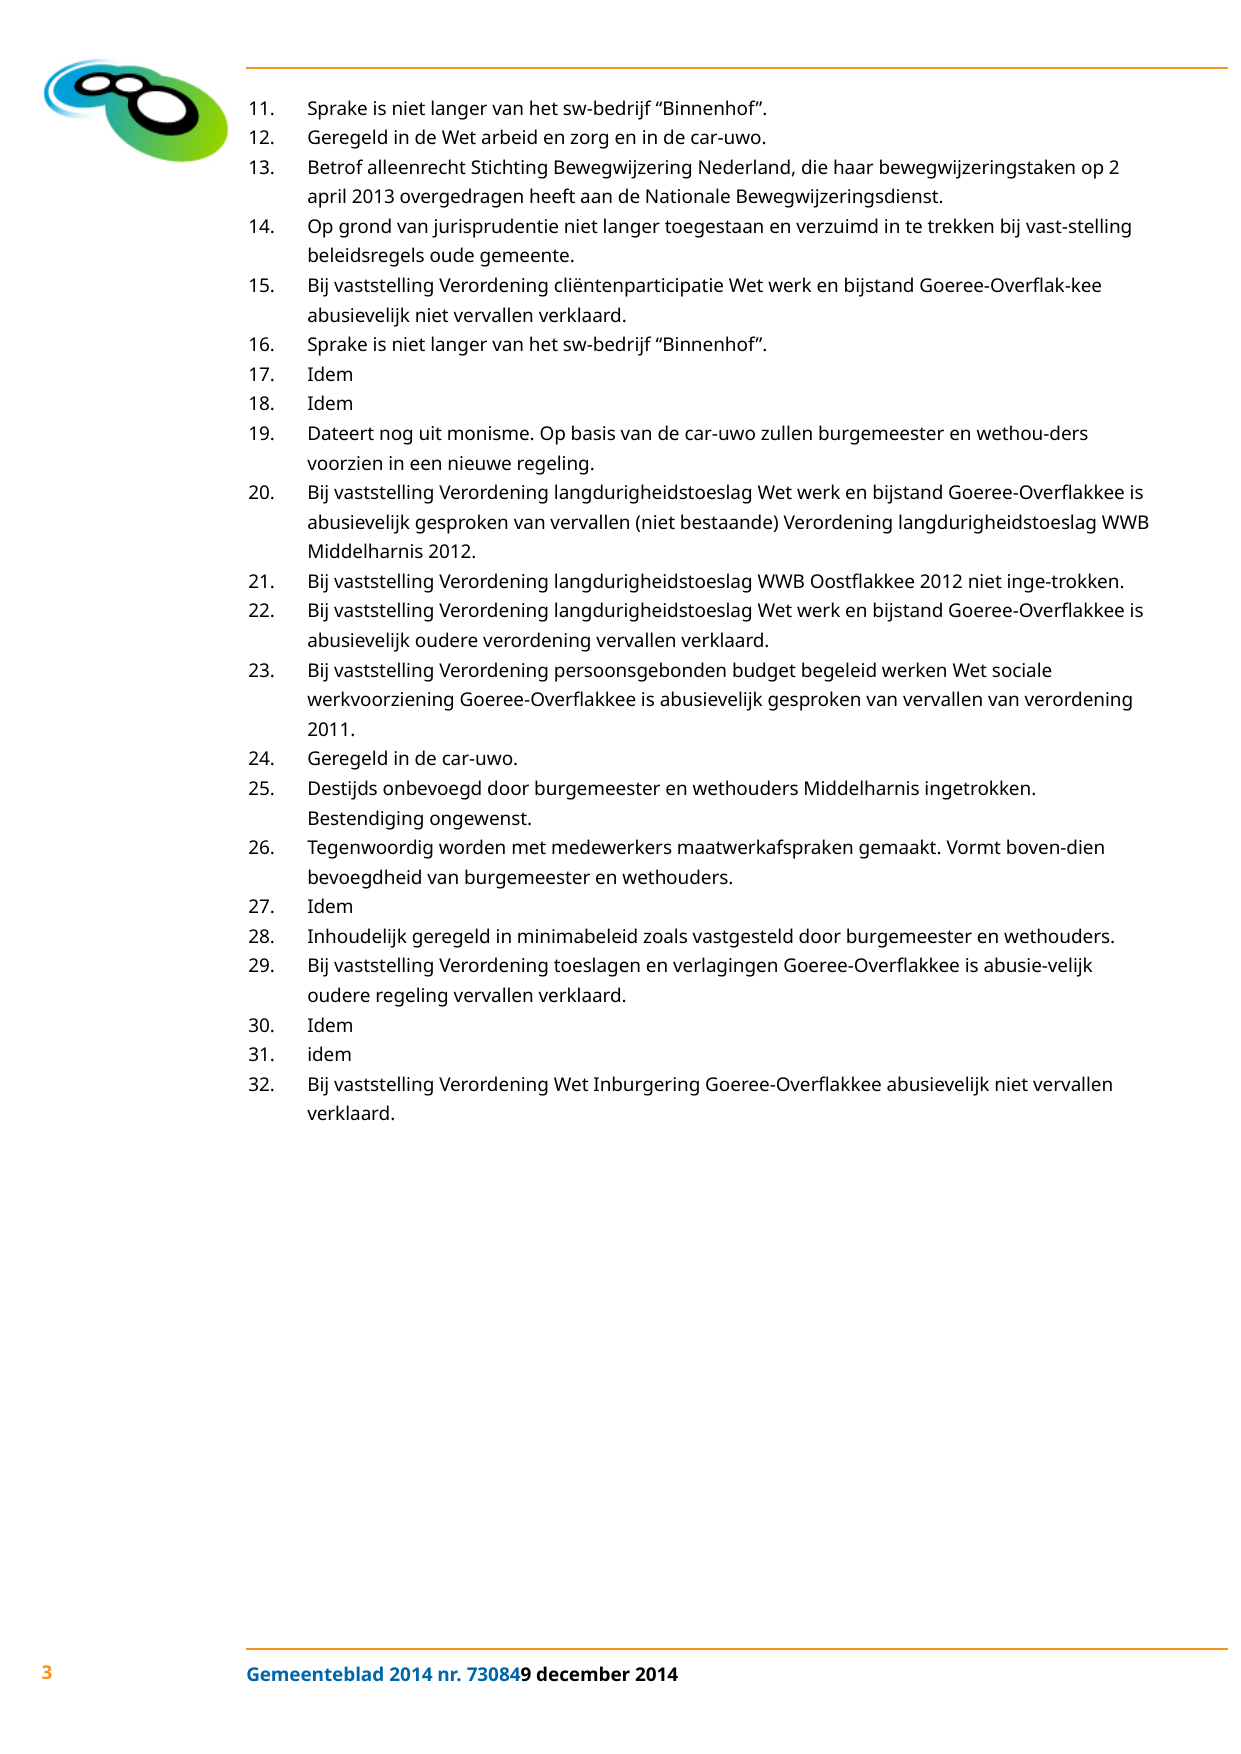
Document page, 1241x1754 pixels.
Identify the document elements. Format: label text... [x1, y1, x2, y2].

list Destijds onbevoegd door burgemeester en wethouders Middelharnis ingetrokken. Bestendiging ongewenst. [248, 775, 1152, 831]
list idem [248, 1041, 1152, 1067]
list Idem [248, 391, 1152, 416]
list Geregeld in de car-uwo. [248, 746, 1152, 771]
list Bij vaststelling Verordening toeslagen en verlagingen Goeree-Overflakkee is abusie-velijk oudere regeling vervallen verklaard. [248, 953, 1152, 1008]
list Op grond van jurisprudentie niet langer toegestaan en verzuimd in te trekken bij vast-stelling beleidsregels oude gemeente. [248, 213, 1152, 268]
list Bij vaststelling Verordening langdurigheidstoeslag WWB Oostflakkee 2012 niet inge-trokken. [248, 568, 1152, 594]
list Bij vaststelling Verordening cliëntenparticipatie Wet werk en bijstand Goeree-Overflak-kee abusievelijk niet vervallen verklaard. [248, 272, 1152, 328]
list Sprake is niet langer van het sw-bedrijf “Binnenhof”. [248, 95, 1152, 121]
list Bij vaststelling Verordening langdurigheidstoeslag Wet werk en bijstand Goeree-Overflakkee is abusievelijk oudere verordening vervallen verklaard. [248, 598, 1152, 653]
list Bij vaststelling Verordening persoonsgebonden budget begeleid werken Wet sociale werkvoorziening Goeree-Overflakkee is abusievelijk gesproken van vervallen van verordening 2011. [248, 657, 1152, 742]
list Geregeld in de Wet arbeid en zorg en in de car-uwo. [248, 124, 1152, 150]
picture [41, 47, 231, 172]
list Dateert nog uit monisme. Op basis van de car-uwo zullen burgemeester en wethou-ders voorzien in een nieuwe regeling. [248, 420, 1152, 476]
list Sprake is niet langer van het sw-bedrijf “Binnenhof”. [248, 331, 1152, 357]
list Idem [248, 1012, 1152, 1038]
list Bij vaststelling Verordening Wet Inburgering Goeree-Overflakkee abusievelijk niet vervallen verklaard. [248, 1071, 1152, 1126]
list Tegenwoordig worden met medewerkers maatwerkafspraken gemaakt. Vormt boven-dien bevoegdheid van burgemeester en wethouders. [248, 834, 1152, 890]
list Idem [248, 893, 1152, 919]
list Betrof alleenrecht Stichting Bewegwijzering Nederland, die haar bewegwijzeringstaken op 2 april 2013 overgedragen heeft aan de Nationale Bewegwijzeringsdienst. [248, 154, 1152, 209]
list Idem [248, 361, 1152, 387]
list Bij vaststelling Verordening langdurigheidstoeslag Wet werk en bijstand Goeree-Overflakkee is abusievelijk gesproken van vervallen (niet bestaande) Verordening langdurigheidstoeslag WWB Middelharnis 2012. [248, 479, 1152, 564]
list Inhoudelijk geregeld in minimabeleid zoals vastgesteld door burgemeester en wethouders. [248, 923, 1152, 949]
